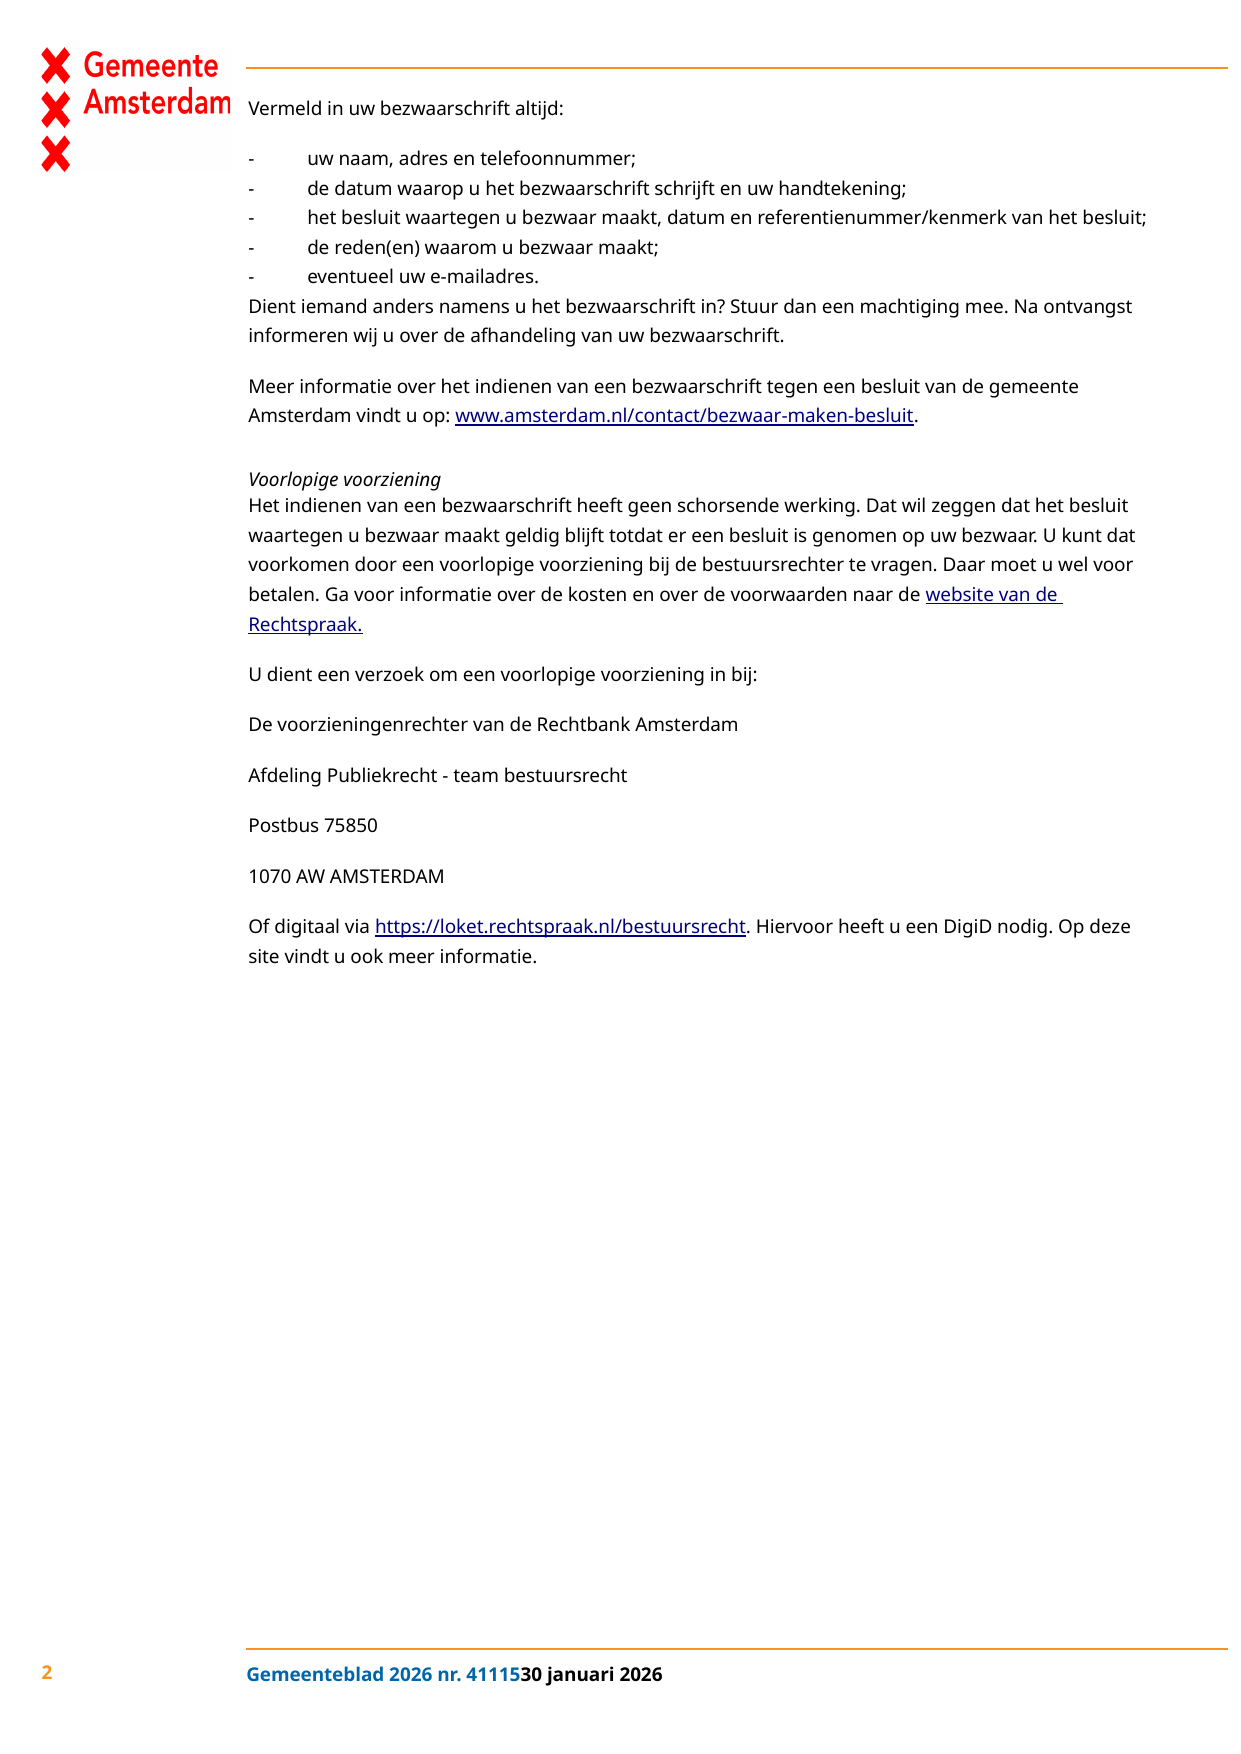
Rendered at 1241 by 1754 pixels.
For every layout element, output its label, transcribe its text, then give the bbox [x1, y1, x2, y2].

picture [41, 47, 231, 172]
text Meer informatie over het indienen van een bezwaarschrift tegen een besluit van de gemeente Amsterdam vindt u op: www.amsterdam.nl/contact/bezwaar-maken-besluit. [248, 373, 1152, 428]
text Afdeling Publiekrecht - team bestuursrecht [248, 762, 1152, 788]
text Voorlopige voorziening [248, 467, 1152, 492]
text Postbus 75850 [248, 812, 1152, 838]
text Vermeld in uw bezwaarschrift altijd: [248, 95, 1152, 121]
list eventueel uw e-mailadres. [248, 263, 1152, 289]
text 1070 AW AMSTERDAM [248, 863, 1152, 888]
list de reden(en) waarom u bezwaar maakt; [248, 234, 1152, 260]
text Of digitaal via https://loket.rechtspraak.nl/bestuursrecht. Hiervoor heeft u een DigiD nodig. Op deze site vindt u ook meer informatie. [248, 913, 1152, 968]
text Dient iemand anders namens u het bezwaarschrift in? Stuur dan een machtiging mee. Na ontvangst informeren wij u over de afhandeling van uw bezwaarschrift. [248, 293, 1152, 348]
list de datum waarop u het bezwaarschrift schrijft en uw handtekening; [248, 175, 1152, 201]
list uw naam, adres en telefoonnummer; [248, 145, 1152, 171]
text U dient een verzoek om een voorlopige voorziening in bij: [248, 661, 1152, 687]
text Het indienen van een bezwaarschrift heeft geen schorsende werking. Dat wil zeggen dat het besluit waartegen u bezwaar maakt geldig blijft totdat er een besluit is genomen op uw bezwaar. U kunt dat voorkomen door een voorlopige voorziening bij de bestuursrechter te vragen. Daar moet u wel voor betalen. Ga voor informatie over de kosten en over de voorwaarden naar de website van de Rechtspraak. [248, 492, 1152, 636]
text De voorzieningenrechter van de Rechtbank Amsterdam [248, 712, 1152, 737]
list het besluit waartegen u bezwaar maakt, datum en referentienummer/kenmerk van het besluit; [248, 204, 1152, 230]
